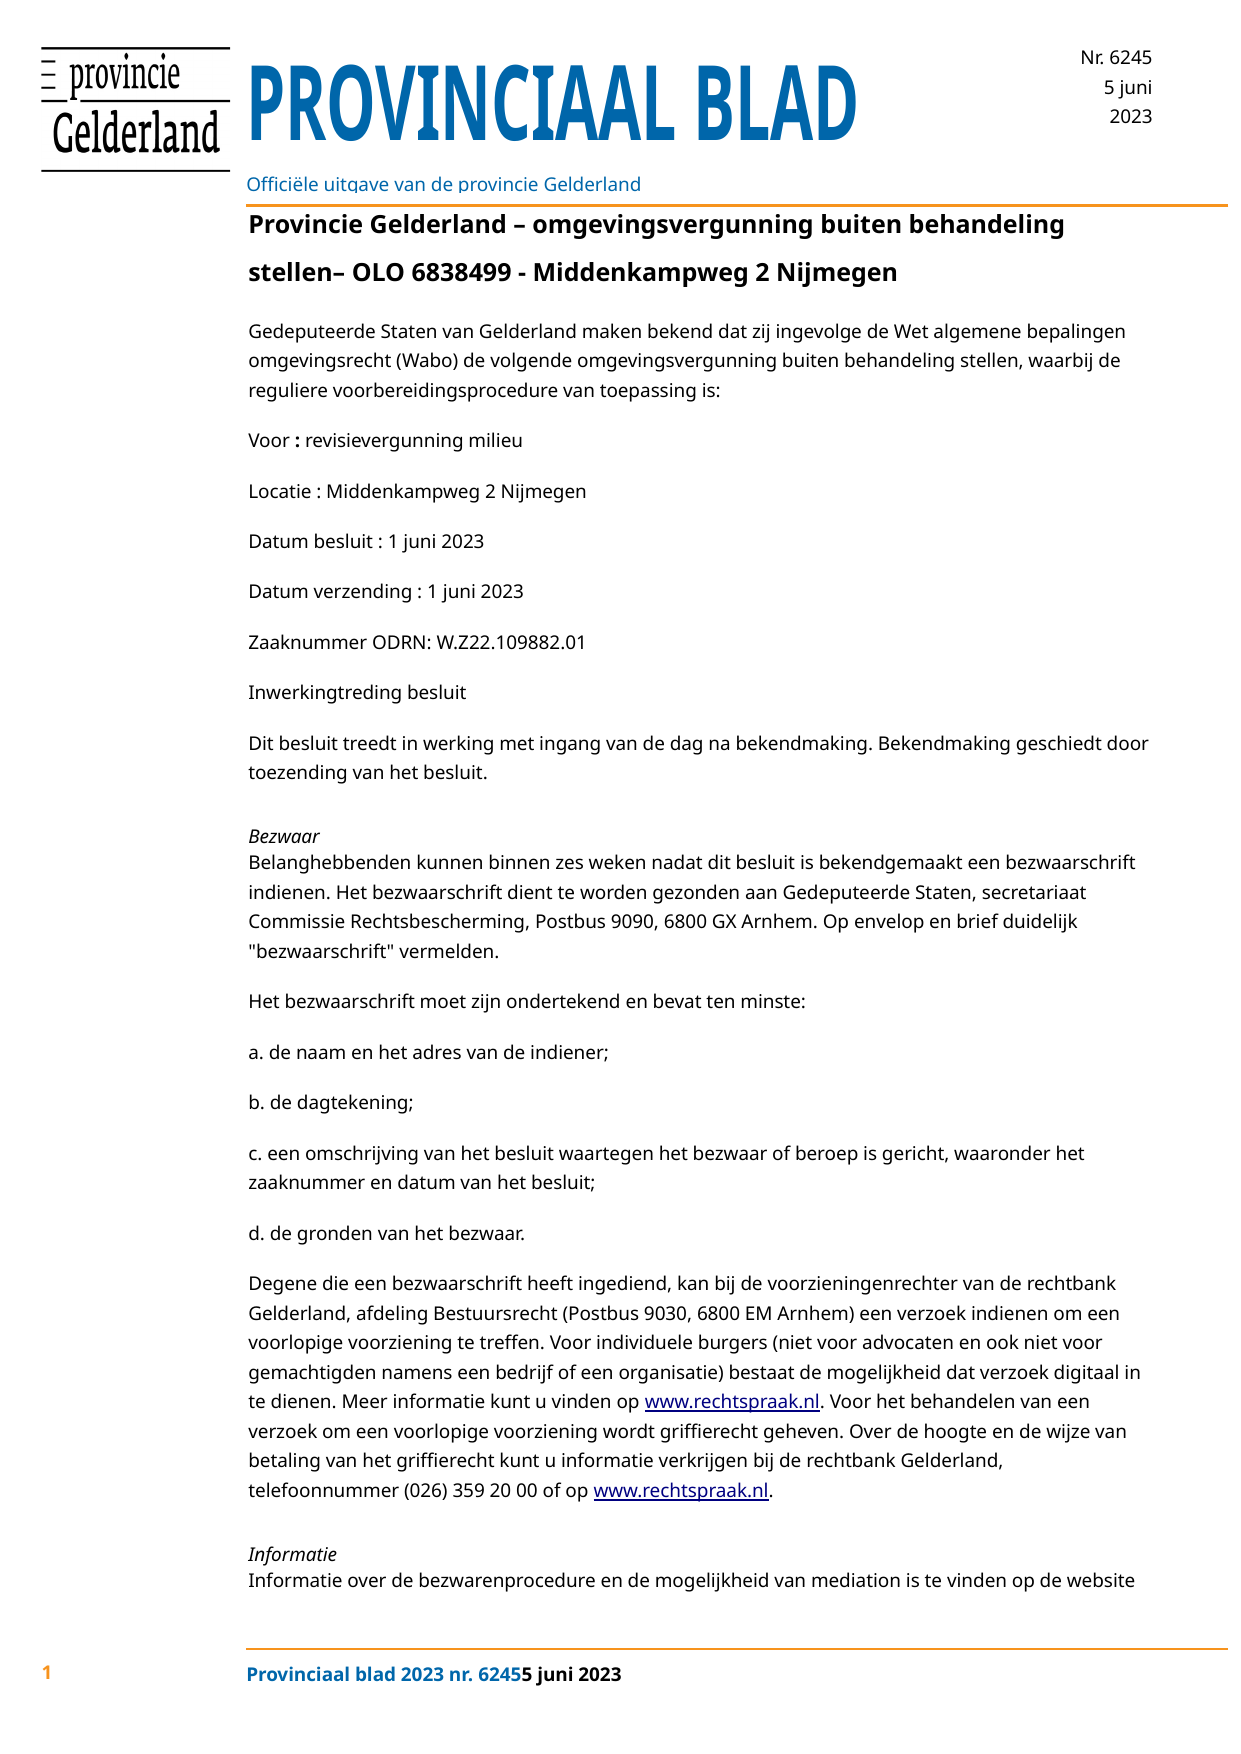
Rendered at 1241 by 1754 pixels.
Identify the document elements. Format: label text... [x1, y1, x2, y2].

text Datum verzending : 1 juni 2023 [248, 579, 1152, 604]
text Bezwaar [248, 823, 1152, 849]
text c. een omschrijving van het besluit waartegen het bezwaar of beroep is gericht, waaronder het zaaknummer en datum van het besluit; [248, 1140, 1152, 1195]
text b. de dagtekening; [248, 1089, 1152, 1115]
text Degene die een bezwaarschrift heeft ingediend, kan bij de voorzieningenrechter van de rechtbank Gelderland, afdeling Bestuursrecht (Postbus 9030, 6800 EM Arnhem) een verzoek indienen om een voorlopige voorziening te treffen. Voor individuele burgers (niet voor advocaten en ook niet voor gemachtigden namens een bedrijf of een organisatie) bestaat de mogelijkheid dat verzoek digitaal in te dienen. Meer informatie kunt u vinden op www.rechtspraak.nl. Voor het behandelen van een verzoek om een voorlopige voorziening wordt griffierecht geheven. Over de hoogte en de wijze van betaling van het griffierecht kunt u informatie verkrijgen bij de rechtbank Gelderland, telefoonnummer (026) 359 20 00 of op www.rechtspraak.nl. [248, 1270, 1152, 1503]
picture [41, 47, 231, 172]
text Datum besluit : 1 juni 2023 [248, 528, 1152, 554]
text d. de gronden van het bezwaar. [248, 1220, 1152, 1245]
text Voor : revisievergunning milieu [248, 427, 1152, 453]
text Provincie Gelderland – omgevingsvergunning buiten behandeling stellen– OLO 6838499 - Middenkampweg 2 Nijmegen [248, 207, 1152, 288]
text Dit besluit treedt in werking met ingang van de dag na bekendmaking. Bekendmaking geschiedt door toezending van het besluit. [248, 730, 1152, 785]
text Zaaknummer ODRN: W.Z22.109882.01 [248, 629, 1152, 655]
text Informatie over de bezwarenprocedure en de mogelijkheid van mediation is te vinden op de website [248, 1567, 1152, 1593]
text Locatie : Middenkampweg 2 Nijmegen [248, 478, 1152, 504]
text Gedeputeerde Staten van Gelderland maken bekend dat zij ingevolge de Wet algemene bepalingen omgevingsrecht (Wabo) de volgende omgevingsvergunning buiten behandeling stellen, waarbij de reguliere voorbereidingsprocedure van toepassing is: [248, 318, 1152, 403]
text Belanghebbenden kunnen binnen zes weken nadat dit besluit is bekendgemaakt een bezwaarschrift indienen. Het bezwaarschrift dient te worden gezonden aan Gedeputeerde Staten, secretariaat Commissie Rechtsbescherming, Postbus 9090, 6800 GX Arnhem. Op envelop en brief duidelijk "bezwaarschrift" vermelden. [248, 849, 1152, 964]
text a. de naam en het adres van de indiener; [248, 1039, 1152, 1064]
text Inwerkingtreding besluit [248, 679, 1152, 705]
text Informatie [248, 1541, 1152, 1567]
text Het bezwaarschrift moet zijn ondertekend en bevat ten minste: [248, 988, 1152, 1014]
